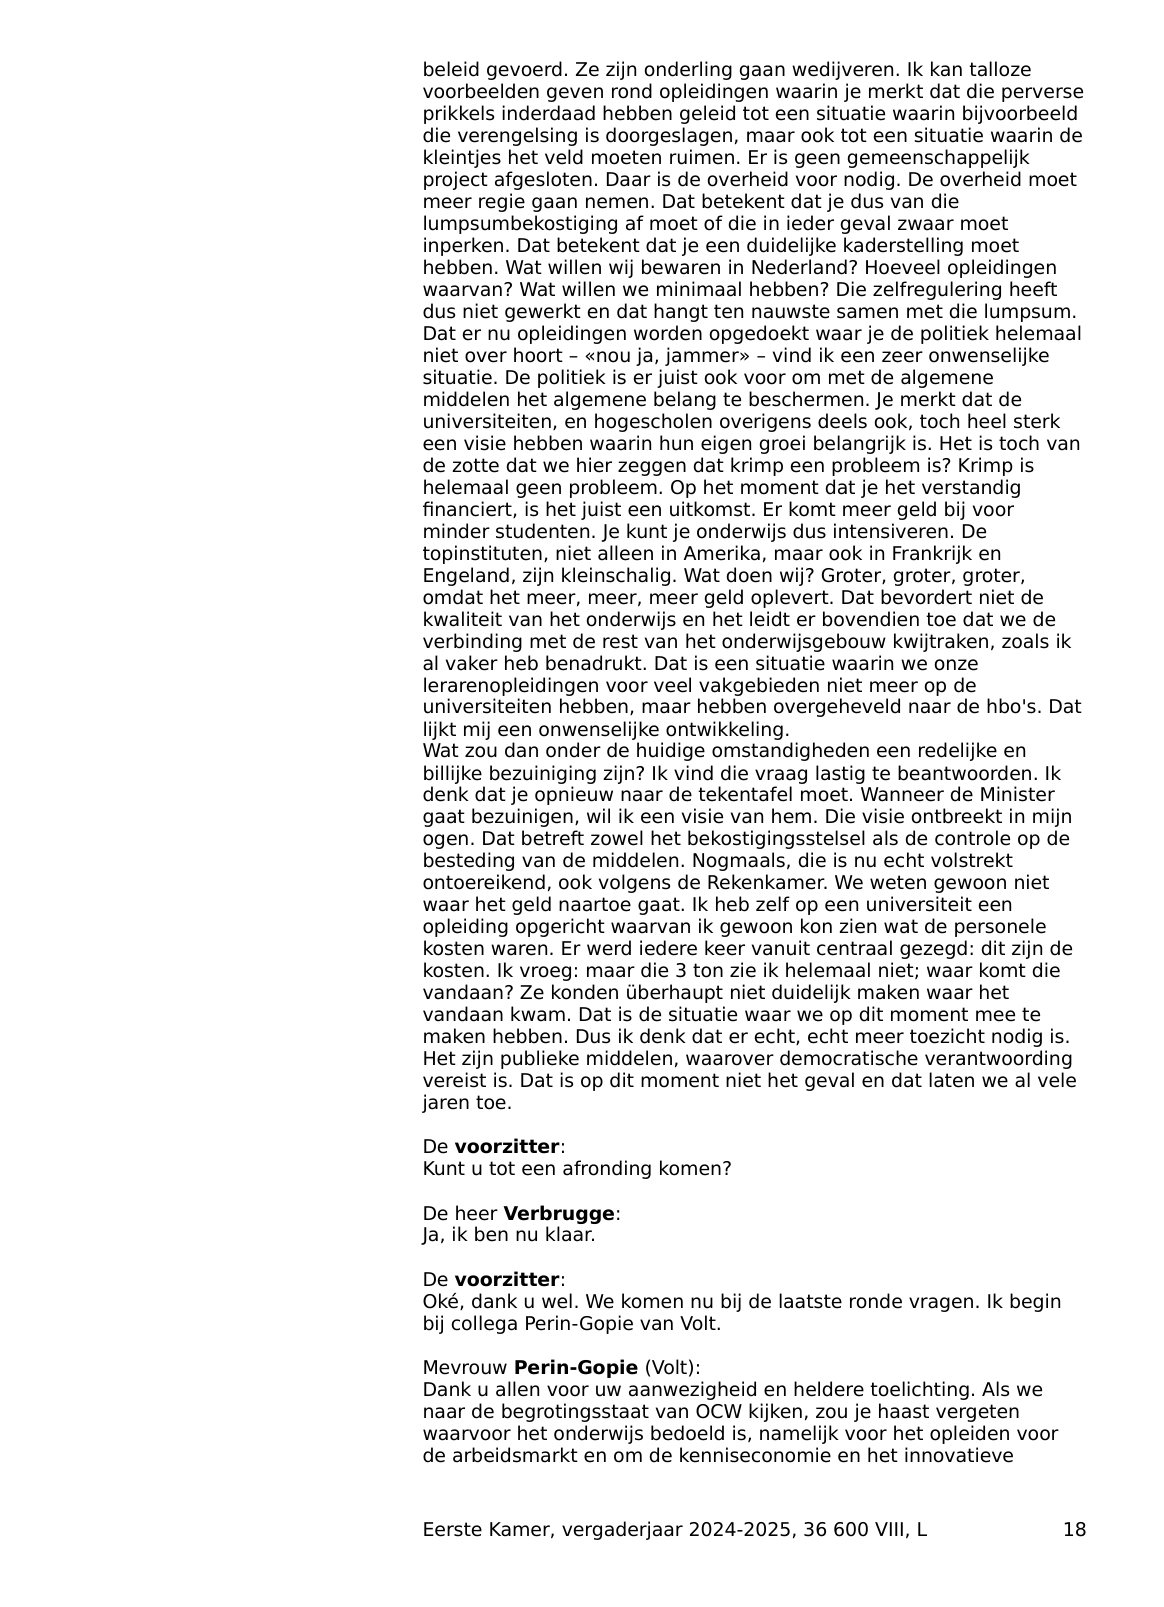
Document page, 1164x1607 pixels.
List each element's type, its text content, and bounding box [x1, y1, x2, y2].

text beleid gevoerd. Ze zijn onderling gaan wedijveren. Ik kan talloze voorbeelden geven rond opleidingen waarin je merkt dat die perverse prikkels inderdaad hebben geleid tot een situatie waarin bijvoorbeeld die verengelsing is doorgeslagen, maar ook tot een situatie waarin de kleintjes het veld moeten ruimen. Er is geen gemeenschappelijk project afgesloten. Daar is de overheid voor nodig. De overheid moet meer regie gaan nemen. Dat betekent dat je dus van die lumpsumbekostiging af moet of die in ieder geval zwaar moet inperken. Dat betekent dat je een duidelijke kaderstelling moet hebben. Wat willen wij bewaren in Nederland? Hoeveel opleidingen waarvan? Wat willen we minimaal hebben? Die zelfregulering heeft dus niet gewerkt en dat hangt ten nauwste samen met die lumpsum. [422, 59, 1087, 323]
text Mevrouw Perin-Gopie (Volt): [422, 1357, 1087, 1379]
text Wat zou dan onder de huidige omstandigheden een redelijke en billijke bezuiniging zijn? Ik vind die vraag lastig te beantwoorden. Ik denk dat je opnieuw naar de tekentafel moet. Wanneer de Minister gaat bezuinigen, wil ik een visie van hem. Die visie ontbreekt in mijn ogen. Dat betreft zowel het bekostigingsstelsel als de controle op de besteding van de middelen. Nogmaals, die is nu echt volstrekt ontoereikend, ook volgens de Rekenkamer. We weten gewoon niet waar het geld naartoe gaat. Ik heb zelf op een universiteit een opleiding opgericht waarvan ik gewoon kon zien wat de personele kosten waren. Er werd iedere keer vanuit centraal gezegd: dit zijn de kosten. Ik vroeg: maar die 3 ton zie ik helemaal niet; waar komt die vandaan? Ze konden überhaupt niet duidelijk maken waar het vandaan kwam. Dat is de situatie waar we op dit moment mee te maken hebben. Dus ik denk dat er echt, echt meer toezicht nodig is. Het zijn publieke middelen, waarover democratische verantwoording vereist is. Dat is op dit moment niet het geval en dat laten we al vele jaren toe. [422, 740, 1087, 1114]
text Kunt u tot een afronding komen? [422, 1158, 1087, 1180]
text De voorzitter: [422, 1136, 1087, 1158]
text De voorzitter: [422, 1268, 1087, 1291]
text Dank u allen voor uw aanwezigheid en heldere toelichting. Als we naar de begrotingsstaat van OCW kijken, zou je haast vergeten waarvoor het onderwijs bedoeld is, namelijk voor het opleiden voor de arbeidsmarkt en om de kenniseconomie en het innovatieve [422, 1379, 1087, 1467]
text Dat er nu opleidingen worden opgedoekt waar je de politiek helemaal niet over hoort – «nou ja, jammer» – vind ik een zeer onwenselijke situatie. De politiek is er juist ook voor om met de algemene middelen het algemene belang te beschermen. Je merkt dat de universiteiten, en hogescholen overigens deels ook, toch heel sterk een visie hebben waarin hun eigen groei belangrijk is. Het is toch van de zotte dat we hier zeggen dat krimp een probleem is? Krimp is helemaal geen probleem. Op het moment dat je het verstandig financiert, is het juist een uitkomst. Er komt meer geld bij voor minder studenten. Je kunt je onderwijs dus intensiveren. De topinstituten, niet alleen in Amerika, maar ook in Frankrijk en Engeland, zijn kleinschalig. Wat doen wij? Groter, groter, groter, omdat het meer, meer, meer geld oplevert. Dat bevordert niet de kwaliteit van het onderwijs en het leidt er bovendien toe dat we de verbinding met de rest van het onderwijsgebouw kwijtraken, zoals ik al vaker heb benadrukt. Dat is een situatie waarin we onze lerarenopleidingen voor veel vakgebieden niet meer op de universiteiten hebben, maar hebben overgeheveld naar de hbo's. Dat lijkt mij een onwenselijke ontwikkeling. [422, 323, 1087, 740]
text Oké, dank u wel. We komen nu bij de laatste ronde vragen. Ik begin bij collega Perin-Gopie van Volt. [422, 1291, 1087, 1334]
text De heer Verbrugge: [422, 1202, 1087, 1224]
text Ja, ik ben nu klaar. [422, 1224, 1087, 1246]
